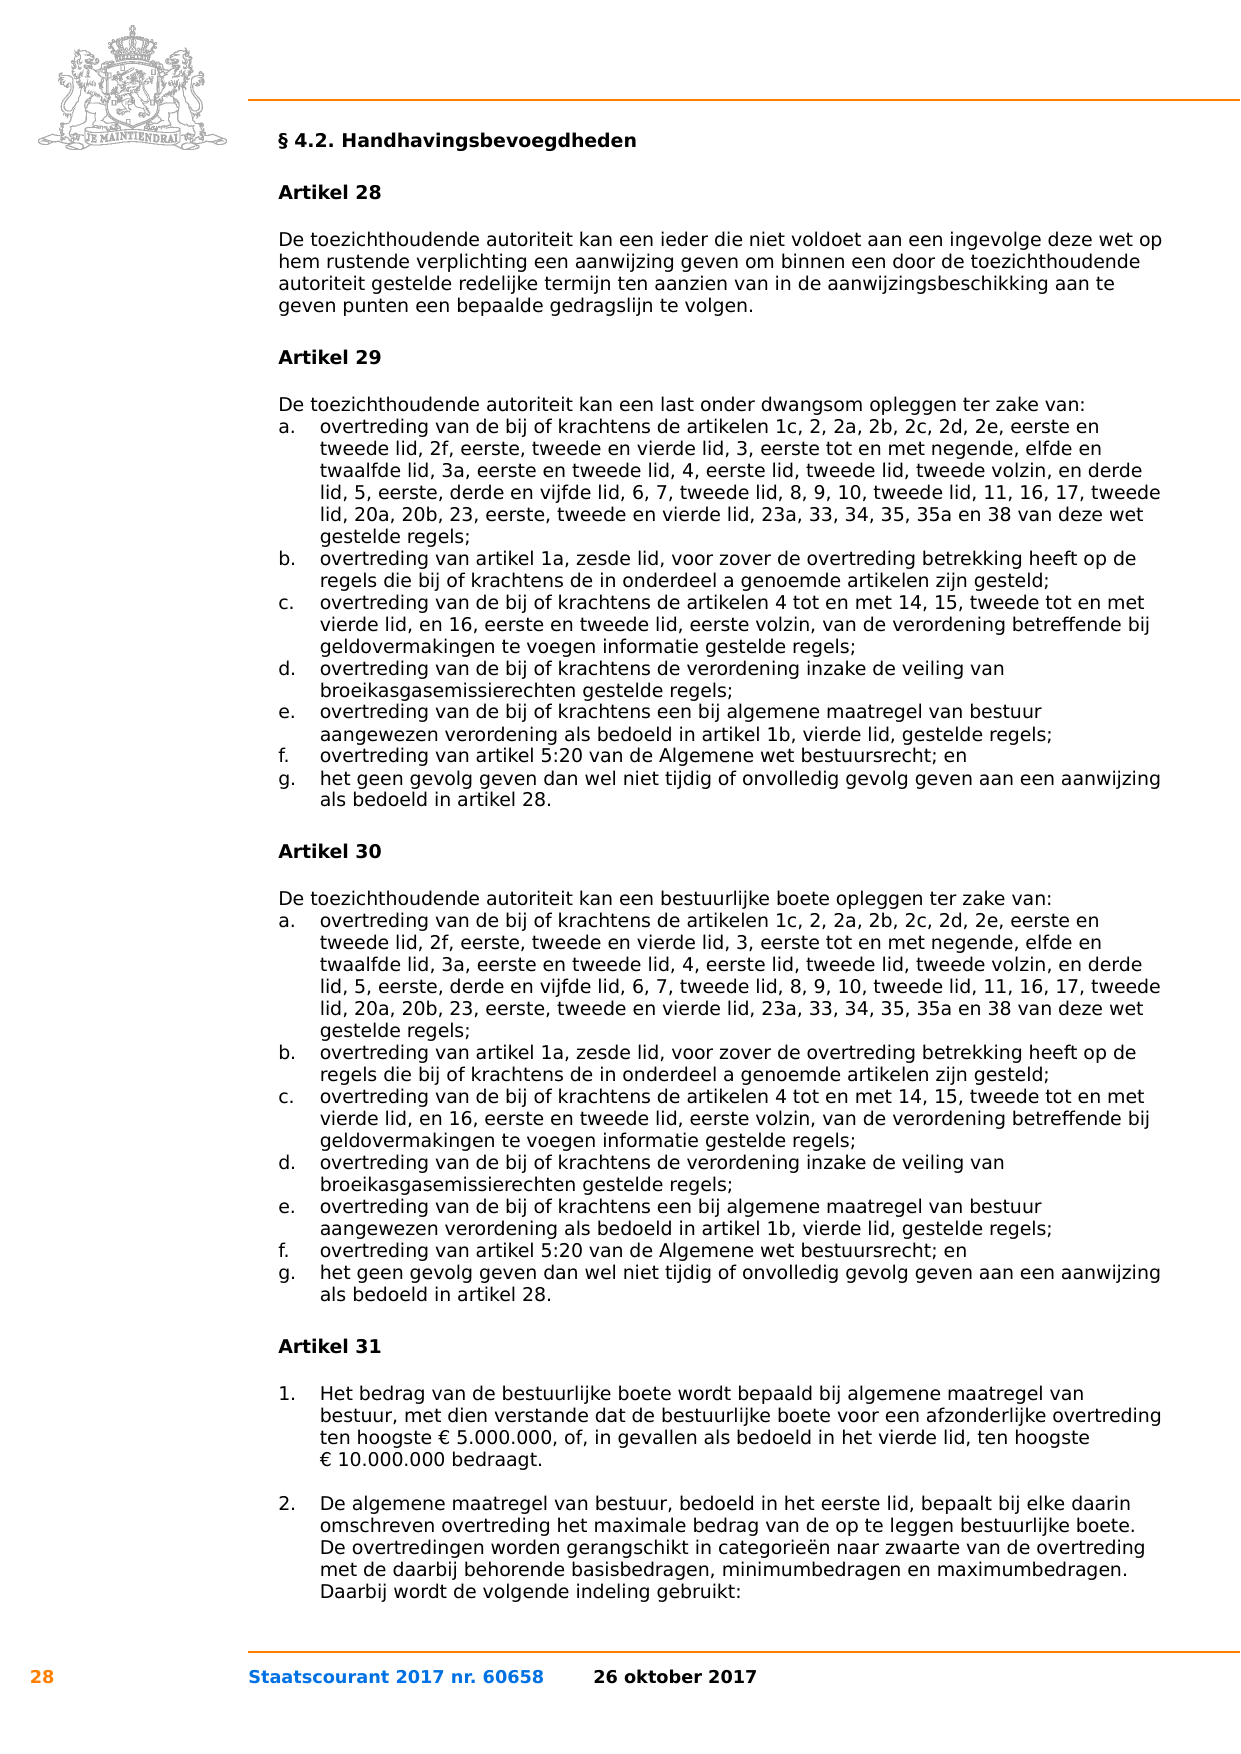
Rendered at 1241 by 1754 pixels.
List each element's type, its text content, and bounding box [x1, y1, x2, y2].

text b. overtreding van artikel 1a, zesde lid, voor zover de overtreding betrekking heeft op de regels die bij of krachtens de in onderdeel a genoemde artikelen zijn gesteld; [278, 548, 1163, 592]
subtitle § 4.2. Handhavingsbevoegdheden [278, 130, 1163, 152]
text De toezichthoudende autoriteit kan een ieder die niet voldoet aan een ingevolge deze wet op hem rustende verplichting een aanwijzing geven om binnen een door de toezichthoudende autoriteit gestelde redelijke termijn ten aanzien van in de aanwijzingsbeschikking aan te geven punten een bepaalde gedragslijn te volgen. [278, 229, 1163, 317]
subtitle Artikel 29 [278, 347, 1163, 369]
text a. overtreding van de bij of krachtens de artikelen 1c, 2, 2a, 2b, 2c, 2d, 2e, eerste en tweede lid, 2f, eerste, tweede en vierde lid, 3, eerste tot en met negende, elfde en twaalfde lid, 3a, eerste en tweede lid, 4, eerste lid, tweede lid, tweede volzin, en derde lid, 5, eerste, derde en vijfde lid, 6, 7, tweede lid, 8, 9, 10, tweede lid, 11, 16, 17, tweede lid, 20a, 20b, 23, eerste, tweede en vierde lid, 23a, 33, 34, 35, 35a en 38 van deze wet gestelde regels; [278, 910, 1163, 1042]
text g. het geen gevolg geven dan wel niet tijdig of onvolledig gevolg geven aan een aanwijzing als bedoeld in artikel 28. [278, 767, 1163, 811]
text b. overtreding van artikel 1a, zesde lid, voor zover de overtreding betrekking heeft op de regels die bij of krachtens de in onderdeel a genoemde artikelen zijn gesteld; [278, 1042, 1163, 1086]
text d. overtreding van de bij of krachtens de verordening inzake de veiling van broeikasgasemissierechten gestelde regels; [278, 1152, 1163, 1196]
text 2. De algemene maatregel van bestuur, bedoeld in het eerste lid, bepaalt bij elke daarin omschreven overtreding het maximale bedrag van de op te leggen bestuurlijke boete. De overtredingen worden gerangschikt in categorieën naar zwaarte van de overtreding met de daarbij behorende basisbedragen, minimumbedragen en maximumbedragen. Daarbij wordt de volgende indeling gebruikt: [278, 1493, 1163, 1603]
text e. overtreding van de bij of krachtens een bij algemene maatregel van bestuur aangewezen verordening als bedoeld in artikel 1b, vierde lid, gestelde regels; [278, 701, 1163, 745]
text f. overtreding van artikel 5:20 van de Algemene wet bestuursrecht; en [278, 745, 1163, 767]
text c. overtreding van de bij of krachtens de artikelen 4 tot en met 14, 15, tweede tot en met vierde lid, en 16, eerste en tweede lid, eerste volzin, van de verordening betreffende bij geldovermakingen te voegen informatie gestelde regels; [278, 592, 1163, 657]
text De toezichthoudende autoriteit kan een bestuurlijke boete opleggen ter zake van: [278, 888, 1163, 910]
subtitle Artikel 31 [278, 1336, 1163, 1358]
text g. het geen gevolg geven dan wel niet tijdig of onvolledig gevolg geven aan een aanwijzing als bedoeld in artikel 28. [278, 1262, 1163, 1306]
text a. overtreding van de bij of krachtens de artikelen 1c, 2, 2a, 2b, 2c, 2d, 2e, eerste en tweede lid, 2f, eerste, tweede en vierde lid, 3, eerste tot en met negende, elfde en twaalfde lid, 3a, eerste en tweede lid, 4, eerste lid, tweede lid, tweede volzin, en derde lid, 5, eerste, derde en vijfde lid, 6, 7, tweede lid, 8, 9, 10, tweede lid, 11, 16, 17, tweede lid, 20a, 20b, 23, eerste, tweede en vierde lid, 23a, 33, 34, 35, 35a en 38 van deze wet gestelde regels; [278, 416, 1163, 548]
text d. overtreding van de bij of krachtens de verordening inzake de veiling van broeikasgasemissierechten gestelde regels; [278, 657, 1163, 701]
text e. overtreding van de bij of krachtens een bij algemene maatregel van bestuur aangewezen verordening als bedoeld in artikel 1b, vierde lid, gestelde regels; [278, 1196, 1163, 1240]
picture [38, 25, 227, 150]
text f. overtreding van artikel 5:20 van de Algemene wet bestuursrecht; en [278, 1240, 1163, 1262]
text De toezichthoudende autoriteit kan een last onder dwangsom opleggen ter zake van: [278, 394, 1163, 416]
subtitle Artikel 28 [278, 182, 1163, 204]
subtitle Artikel 30 [278, 841, 1163, 863]
text c. overtreding van de bij of krachtens de artikelen 4 tot en met 14, 15, tweede tot en met vierde lid, en 16, eerste en tweede lid, eerste volzin, van de verordening betreffende bij geldovermakingen te voegen informatie gestelde regels; [278, 1086, 1163, 1152]
text 1. Het bedrag van de bestuurlijke boete wordt bepaald bij algemene maatregel van bestuur, met dien verstande dat de bestuurlijke boete voor een afzonderlijke overtreding ten hoogste € 5.000.000, of, in gevallen als bedoeld in het vierde lid, ten hoogste € 10.000.000 bedraagt. [278, 1383, 1163, 1471]
